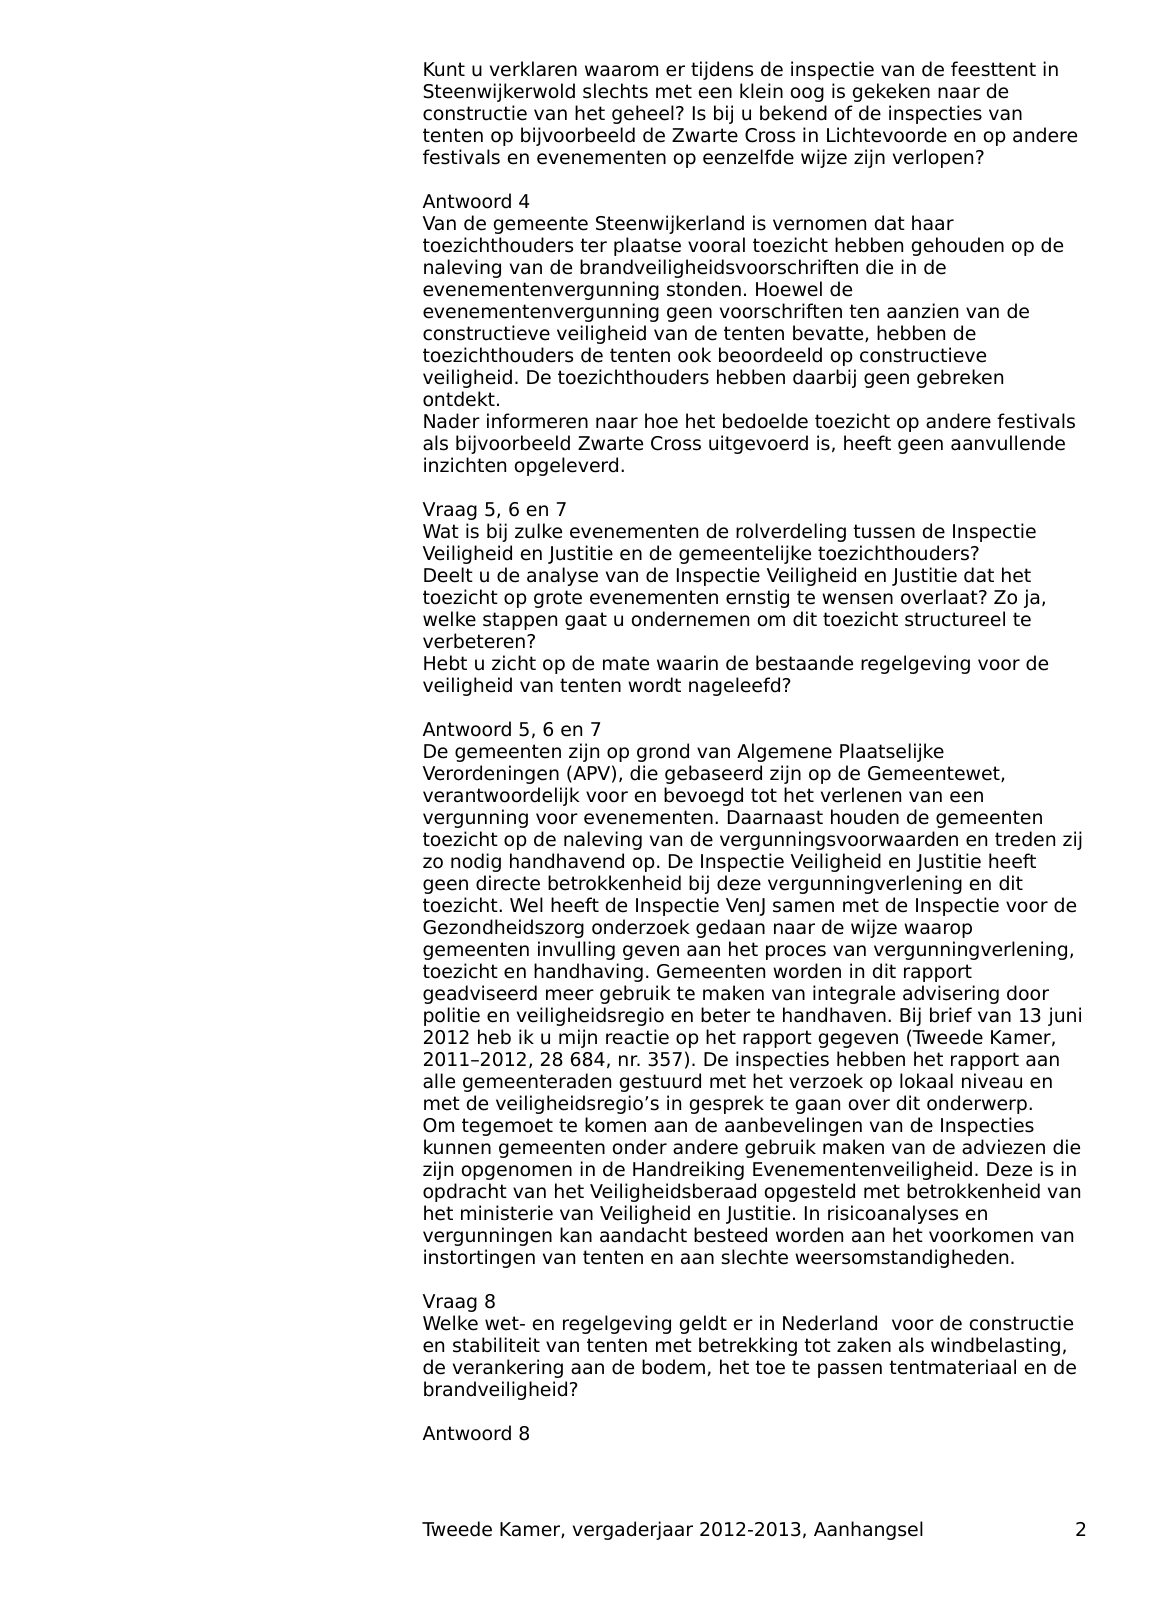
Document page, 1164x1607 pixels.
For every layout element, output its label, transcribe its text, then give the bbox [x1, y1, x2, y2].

text Wat is bij zulke evenementen de rolverdeling tussen de Inspectie Veiligheid en Justitie en de gemeentelijke toezichthouders? [422, 521, 1087, 565]
text Vraag 5, 6 en 7 [422, 499, 1087, 521]
text Van de gemeente Steenwijkerland is vernomen dat haar toezichthouders ter plaatse vooral toezicht hebben gehouden op de naleving van de brandveiligheidsvoorschriften die in de evenementenvergunning stonden. Hoewel de evenementenvergunning geen voorschriften ten aanzien van de constructieve veiligheid van de tenten bevatte, hebben de toezichthouders de tenten ook beoordeeld op constructieve veiligheid. De toezichthouders hebben daarbij geen gebreken ontdekt. [422, 213, 1087, 411]
text De gemeenten zijn op grond van Algemene Plaatselijke Verordeningen (APV), die gebaseerd zijn op de Gemeentewet, verantwoordelijk voor en bevoegd tot het verlenen van een vergunning voor evenementen. Daarnaast houden de gemeenten toezicht op de naleving van de vergunningsvoorwaarden en treden zij zo nodig handhavend op. De Inspectie Veiligheid en Justitie heeft geen directe betrokkenheid bij deze vergunningverlening en dit toezicht. Wel heeft de Inspectie VenJ samen met de Inspectie voor de Gezondheidszorg onderzoek gedaan naar de wijze waarop gemeenten invulling geven aan het proces van vergunningverlening, toezicht en handhaving. Gemeenten worden in dit rapport geadviseerd meer gebruik te maken van integrale advisering door politie en veiligheidsregio en beter te handhaven. Bij brief van 13 juni 2012 heb ik u mijn reactie op het rapport gegeven (Tweede Kamer, 2011–2012, 28 684, nr. 357). De inspecties hebben het rapport aan alle gemeenteraden gestuurd met het verzoek op lokaal niveau en met de veiligheidsregio’s in gesprek te gaan over dit onderwerp. [422, 741, 1087, 1115]
text Antwoord 8 [422, 1423, 1087, 1445]
text Hebt u zicht op de mate waarin de bestaande regelgeving voor de veiligheid van tenten wordt nageleefd? [422, 653, 1087, 697]
text Vraag 8 [422, 1291, 1087, 1313]
text Antwoord 4 [422, 191, 1087, 213]
text Antwoord 5, 6 en 7 [422, 719, 1087, 741]
text Deelt u de analyse van de Inspectie Veiligheid en Justitie dat het toezicht op grote evenementen ernstig te wensen overlaat? Zo ja, welke stappen gaat u ondernemen om dit toezicht structureel te verbeteren? [422, 565, 1087, 653]
text Nader informeren naar hoe het bedoelde toezicht op andere festivals als bijvoorbeeld Zwarte Cross uitgevoerd is, heeft geen aanvullende inzichten opgeleverd. [422, 411, 1087, 477]
text Kunt u verklaren waarom er tijdens de inspectie van de feesttent in Steenwijkerwold slechts met een klein oog is gekeken naar de constructie van het geheel? Is bij u bekend of de inspecties van tenten op bijvoorbeeld de Zwarte Cross in Lichtevoorde en op andere festivals en evenementen op eenzelfde wijze zijn verlopen? [422, 59, 1087, 169]
text Om tegemoet te komen aan de aanbevelingen van de Inspecties kunnen gemeenten onder andere gebruik maken van de adviezen die zijn opgenomen in de Handreiking Evenementenveiligheid. Deze is in opdracht van het Veiligheidsberaad opgesteld met betrokkenheid van het ministerie van Veiligheid en Justitie. In risicoanalyses en vergunningen kan aandacht besteed worden aan het voorkomen van instortingen van tenten en aan slechte weersomstandigheden. [422, 1115, 1087, 1268]
text Welke wet- en regelgeving geldt er in Nederland voor de constructie en stabiliteit van tenten met betrekking tot zaken als windbelasting, de verankering aan de bodem, het toe te passen tentmateriaal en de brandveiligheid? [422, 1313, 1087, 1401]
